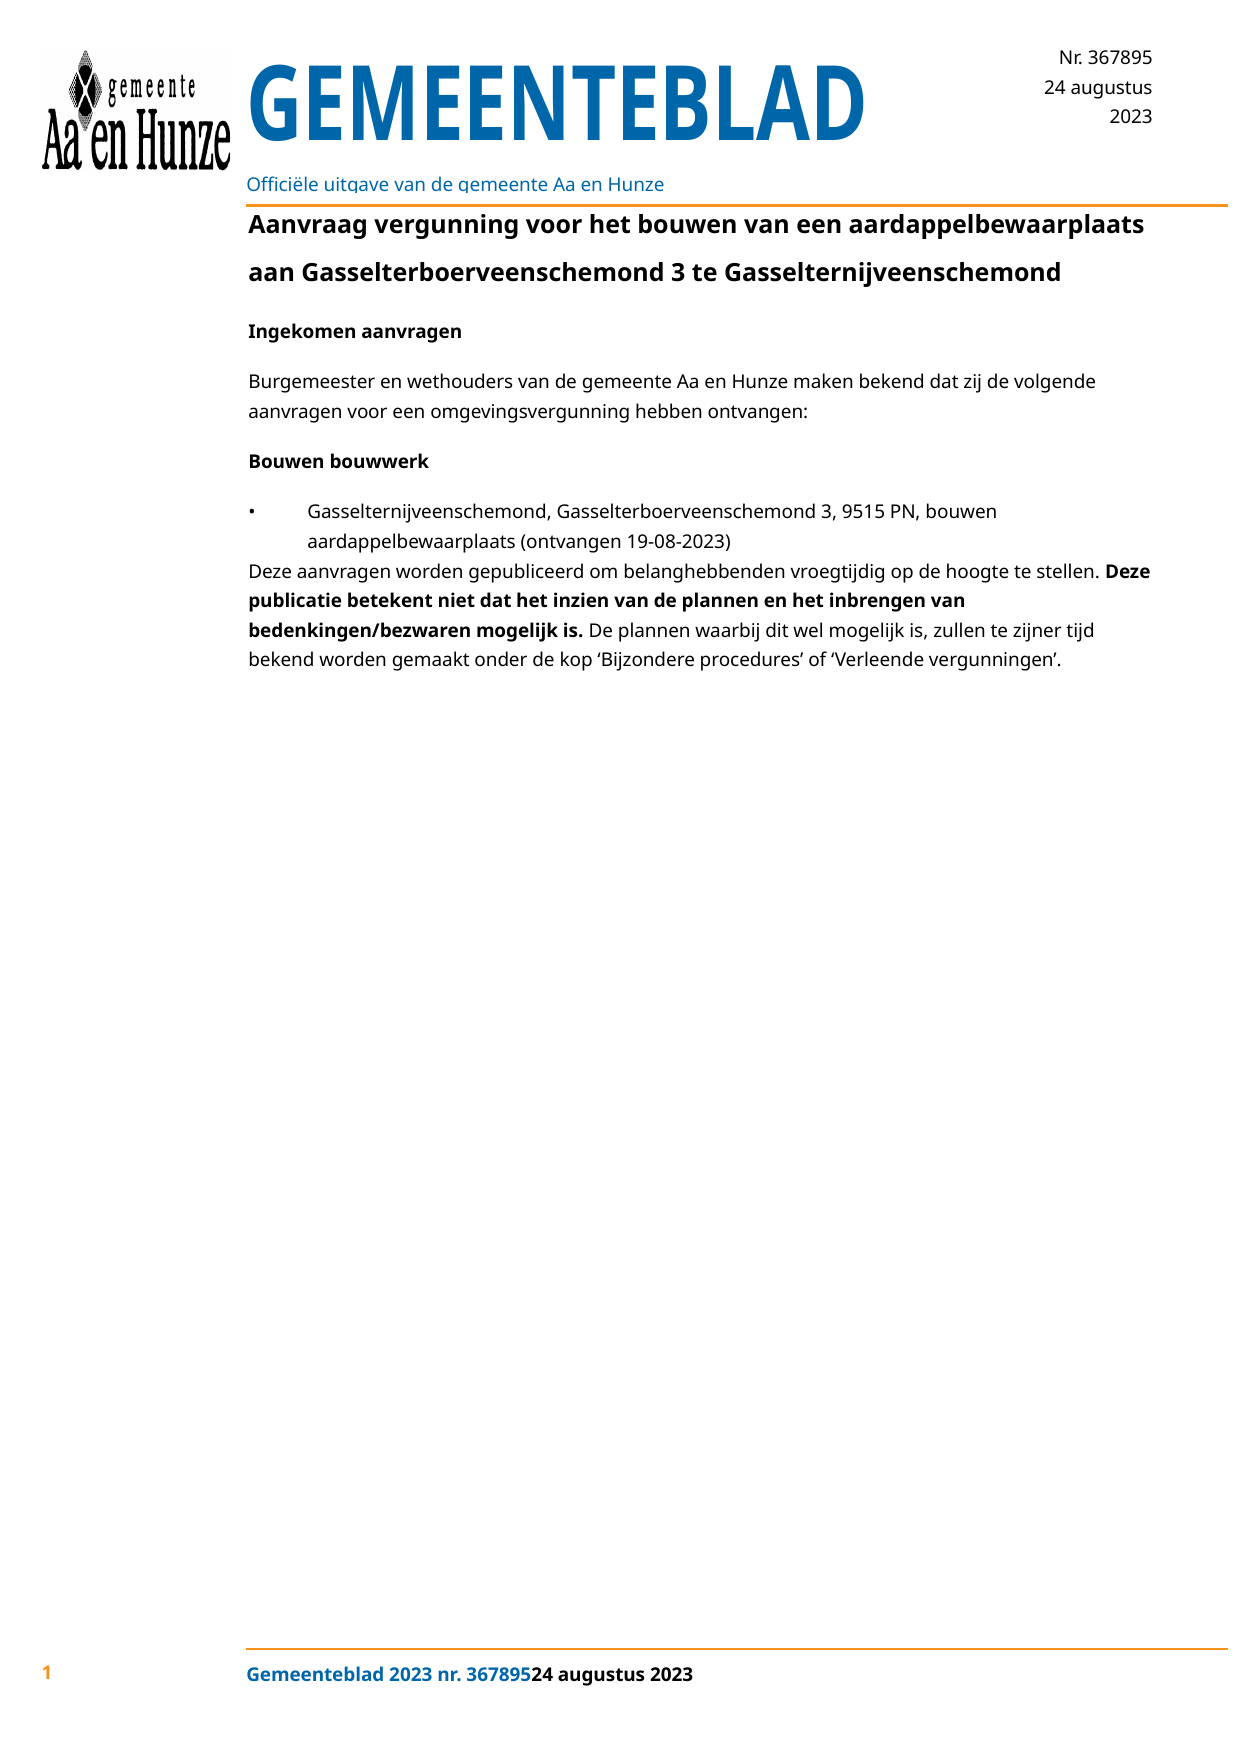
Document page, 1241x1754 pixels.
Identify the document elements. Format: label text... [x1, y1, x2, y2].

text Ingekomen aanvragen [248, 318, 1152, 344]
picture [41, 47, 231, 172]
text Burgemeester en wethouders van de gemeente Aa en Hunze maken bekend dat zij de volgende aanvragen voor een omgevingsvergunning hebben ontvangen: [248, 368, 1152, 424]
text Bouwen bouwwerk [248, 448, 1152, 474]
list Gasselternijveenschemond, Gasselterboerveenschemond 3, 9515 PN, bouwen aardappelbewaarplaats (ontvangen 19-08-2023) [248, 499, 1152, 554]
text Aanvraag vergunning voor het bouwen van een aardappelbewaarplaats aan Gasselterboerveenschemond 3 te Gasselternijveenschemond [248, 207, 1152, 288]
text Deze aanvragen worden gepubliceerd om belanghebbenden vroegtijdig op de hoogte te stellen. Deze publicatie betekent niet dat het inzien van de plannen en het inbrengen van bedenkingen/bezwaren mogelijk is. De plannen waarbij dit wel mogelijk is, zullen te zijner tijd bekend worden gemaakt onder de kop ‘Bijzondere procedures’ of ‘Verleende vergunningen’. [248, 558, 1152, 672]
